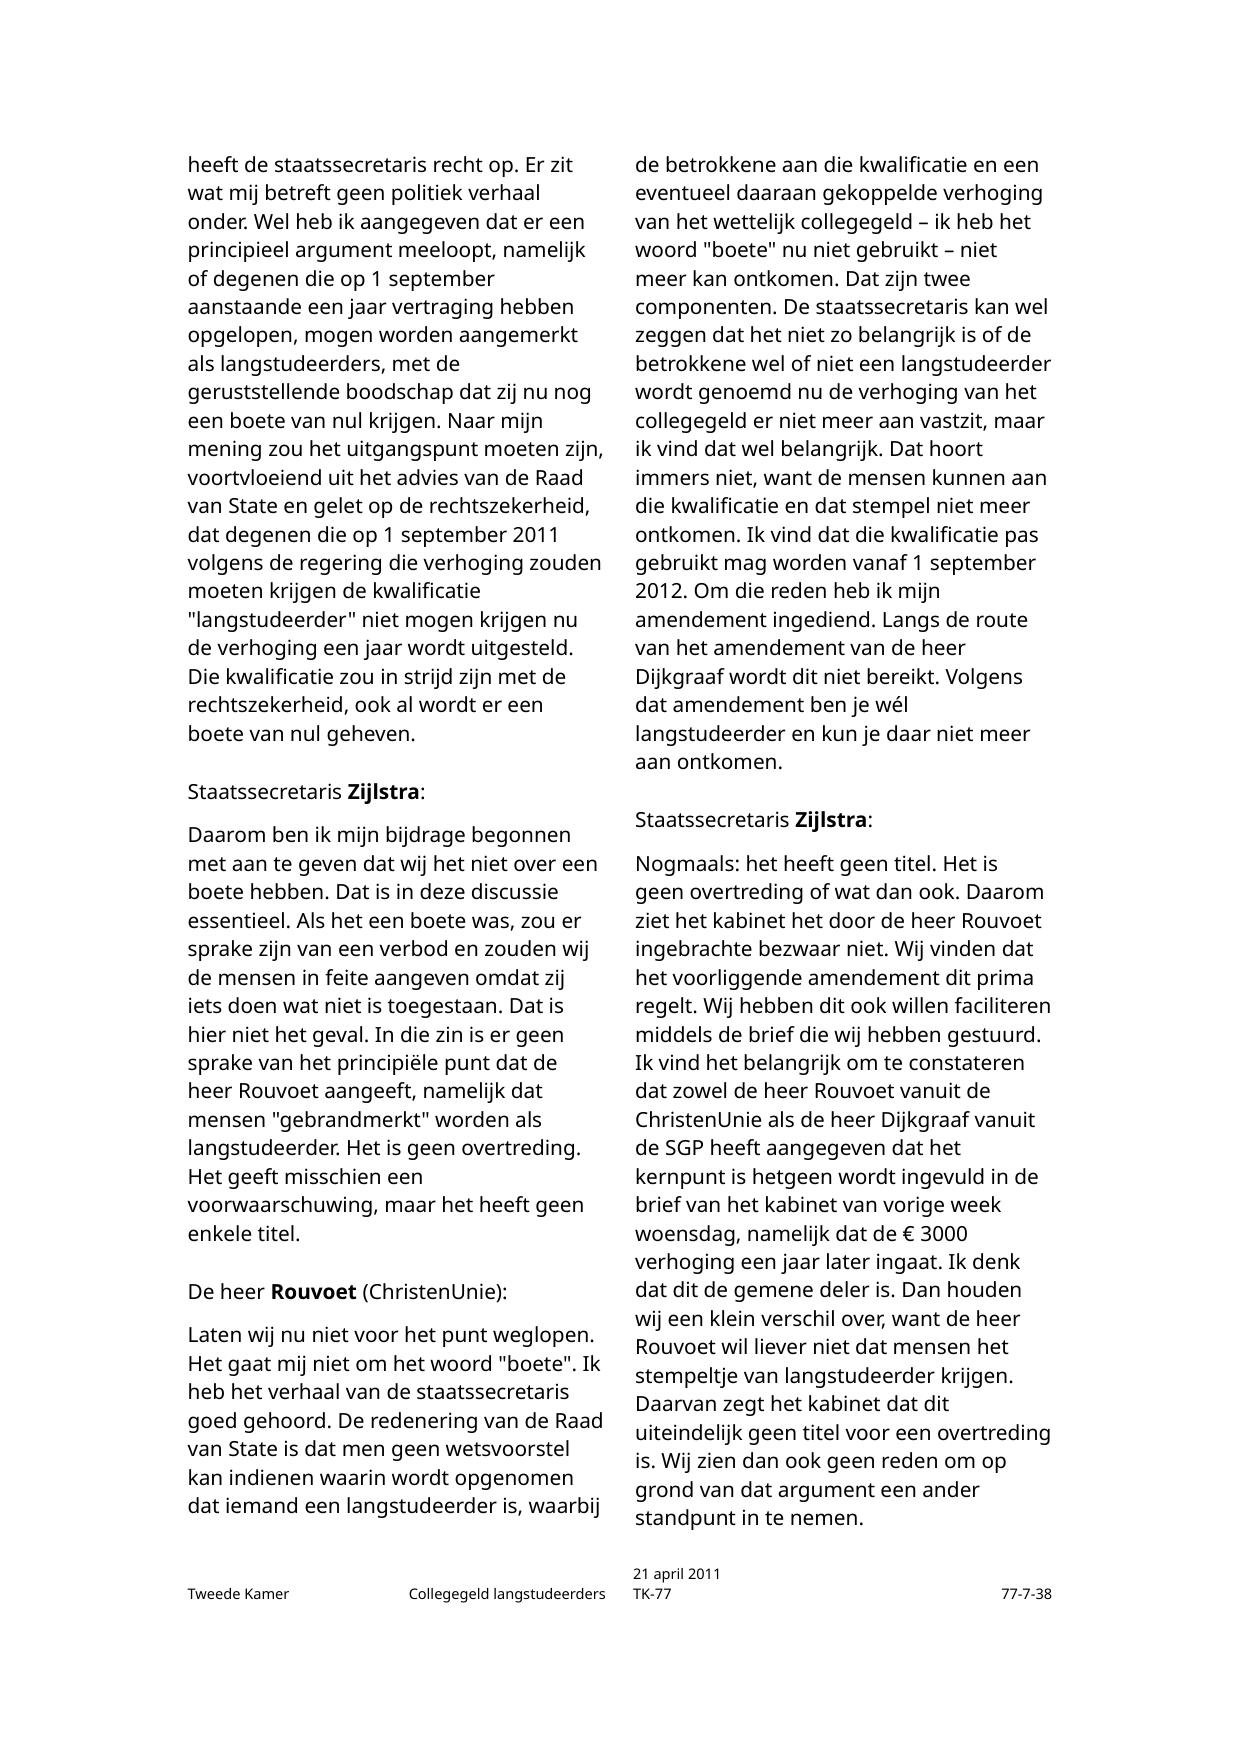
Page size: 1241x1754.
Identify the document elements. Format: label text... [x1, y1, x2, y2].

text de betrokkene aan die kwalificatie en een eventueel daaraan gekoppelde verhoging van het wettelijk collegegeld – ik heb het woord "boete" nu niet gebruikt – niet meer kan ontkomen. Dat zijn twee componenten. De staatssecretaris kan wel zeggen dat het niet zo belangrijk is of de betrokkene wel of niet een langstudeerder wordt genoemd nu de verhoging van het collegegeld er niet meer aan vastzit, maar ik vind dat wel belangrijk. Dat hoort immers niet, want de mensen kunnen aan die kwalificatie en dat stempel niet meer ontkomen. Ik vind dat die kwalificatie pas gebruikt mag worden vanaf 1 september 2012. Om die reden heb ik mijn amendement ingediend. Langs de route van het amendement van de heer Dijkgraaf wordt dit niet bereikt. Volgens dat amendement ben je wél langstudeerder en kun je daar niet meer aan ontkomen. [635, 150, 1053, 776]
text Staatssecretaris Zijlstra: [635, 806, 1053, 834]
text De heer Rouvoet (ChristenUnie): [187, 1277, 605, 1306]
text Nogmaals: het heeft geen titel. Het is geen overtreding of wat dan ook. Daarom ziet het kabinet het door de heer Rouvoet ingebrachte bezwaar niet. Wij vinden dat het voorliggende amendement dit prima regelt. Wij hebben dit ook willen faciliteren middels de brief die wij hebben gestuurd. Ik vind het belangrijk om te constateren dat zowel de heer Rouvoet vanuit de ChristenUnie als de heer Dijkgraaf vanuit de SGP heeft aangegeven dat het kernpunt is hetgeen wordt ingevuld in de brief van het kabinet van vorige week woensdag, namelijk dat de € 3000 verhoging een jaar later ingaat. Ik denk dat dit de gemene deler is. Dan houden wij een klein verschil over, want de heer Rouvoet wil liever niet dat mensen het stempeltje van langstudeerder krijgen. Daarvan zegt het kabinet dat dit uiteindelijk geen titel voor een overtreding is. Wij zien dan ook geen reden om op grond van dat argument een ander standpunt in te nemen. [635, 849, 1053, 1532]
text Laten wij nu niet voor het punt weglopen. Het gaat mij niet om het woord "boete". Ik heb het verhaal van de staatssecretaris goed gehoord. De redenering van de Raad van State is dat men geen wetsvoorstel kan indienen waarin wordt opgenomen dat iemand een langstudeerder is, waarbij [187, 1321, 605, 1520]
text heeft de staatssecretaris recht op. Er zit wat mij betreft geen politiek verhaal onder. Wel heb ik aangegeven dat er een principieel argument meeloopt, namelijk of degenen die op 1 september aanstaande een jaar vertraging hebben opgelopen, mogen worden aangemerkt als langstudeerders, met de geruststellende boodschap dat zij nu nog een boete van nul krijgen. Naar mijn mening zou het uitgangspunt moeten zijn, voortvloeiend uit het advies van de Raad van State en gelet op de rechtszekerheid, dat degenen die op 1 september 2011 volgens de regering die verhoging zouden moeten krijgen de kwalificatie "langstudeerder" niet mogen krijgen nu de verhoging een jaar wordt uitgesteld. Die kwalificatie zou in strijd zijn met de rechtszekerheid, ook al wordt er een boete van nul geheven. [187, 150, 605, 747]
text Staatssecretaris Zijlstra: [187, 777, 605, 806]
text Daarom ben ik mijn bijdrage begonnen met aan te geven dat wij het niet over een boete hebben. Dat is in deze discussie essentieel. Als het een boete was, zou er sprake zijn van een verbod en zouden wij de mensen in feite aangeven omdat zij iets doen wat niet is toegestaan. Dat is hier niet het geval. In die zin is er geen sprake van het principiële punt dat de heer Rouvoet aangeeft, namelijk dat mensen "gebrandmerkt" worden als langstudeerder. Het is geen overtreding. Het geeft misschien een voorwaarschuwing, maar het heeft geen enkele titel. [187, 821, 605, 1247]
